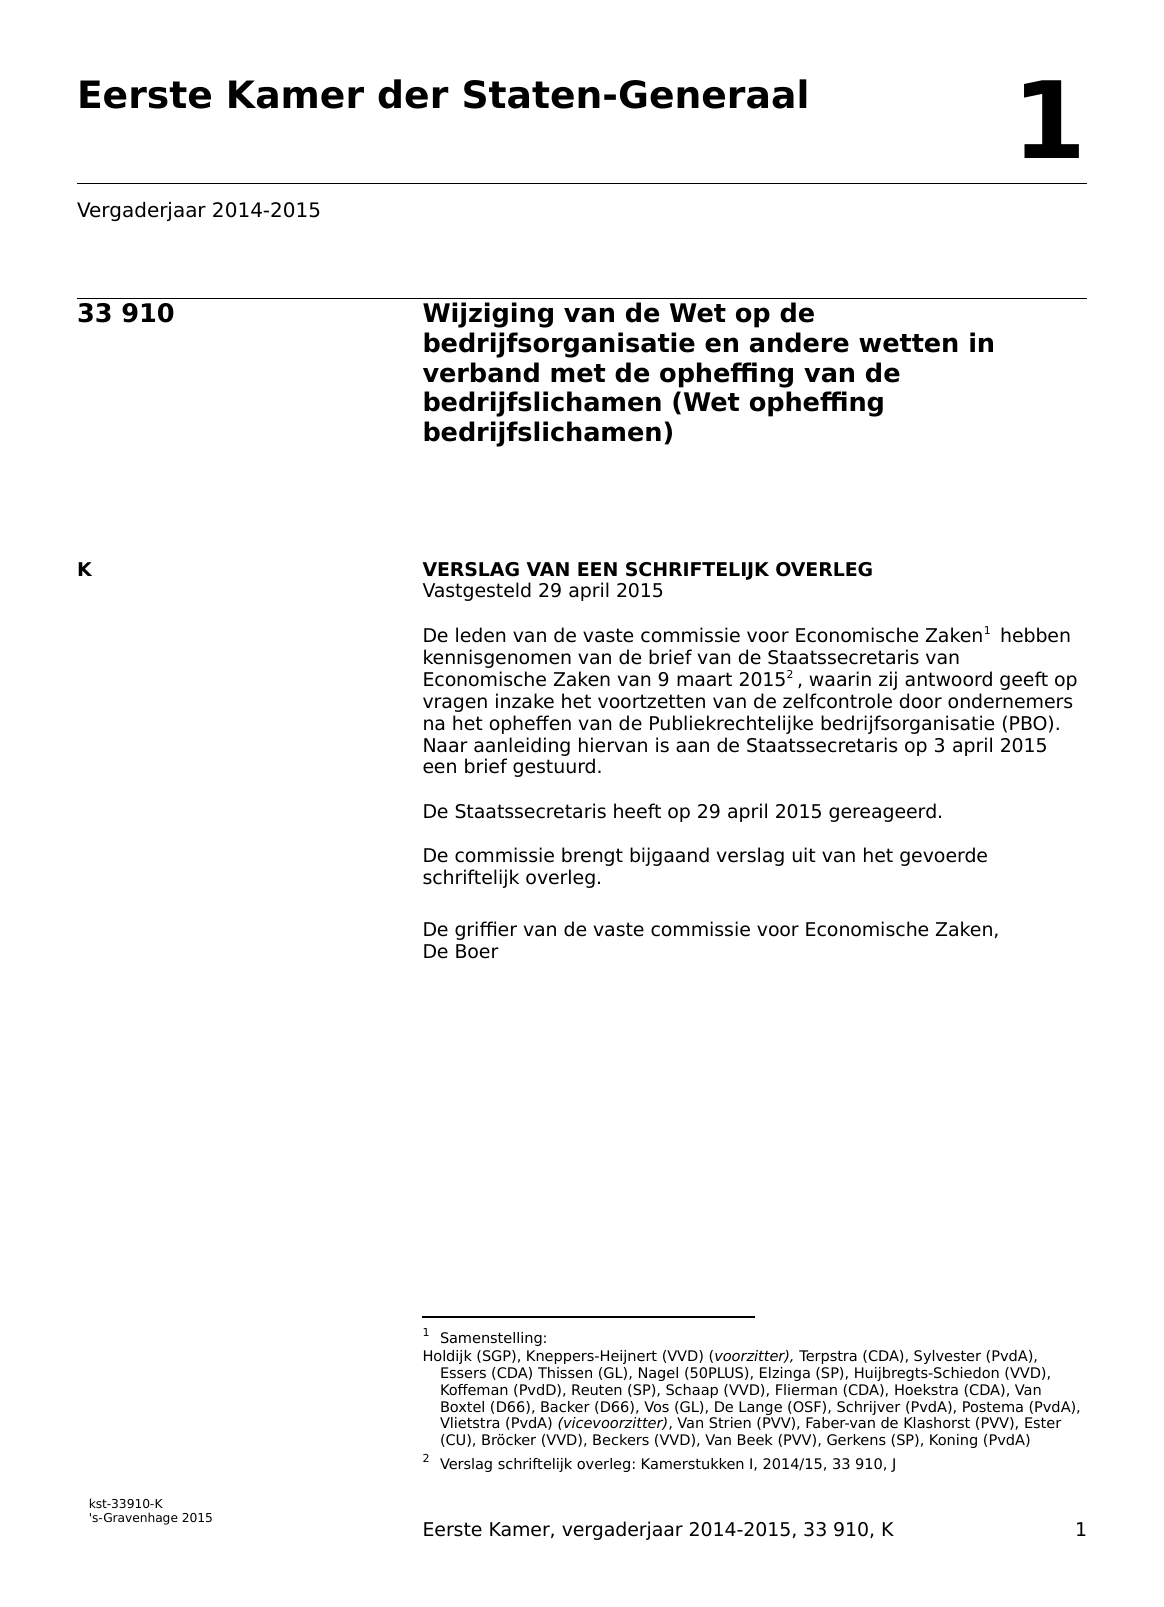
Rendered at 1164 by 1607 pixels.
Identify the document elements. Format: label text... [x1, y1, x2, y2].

text Samenstelling: [422, 1326, 1087, 1348]
text De leden van de vaste commissie voor Economische Zaken hebben kennisgenomen van de brief van de Staatssecretaris van Economische Zaken van 9 maart 2015, waarin zij antwoord geeft op vragen inzake het voortzetten van de zelfcontrole door ondernemers na het opheffen van de Publiekrechtelijke bedrijfsorganisatie (PBO). Naar aanleiding hiervan is aan de Staatssecretaris op 3 april 2015 een brief gestuurd. [422, 624, 1087, 778]
text Holdijk (SGP), Kneppers-Heijnert (VVD) (voorzitter), Terpstra (CDA), Sylvester (PvdA), Essers (CDA) Thissen (GL), Nagel (50PLUS), Elzinga (SP), Huijbregts-Schiedon (VVD), Koffeman (PvdD), Reuten (SP), Schaap (VVD), Flierman (CDA), Hoekstra (CDA), Van Boxtel (D66), Backer (D66), Vos (GL), De Lange (OSF), Schrijver (PvdA), Postema (PvdA), Vlietstra (PvdA) (vicevoorzitter), Van Strien (PVV), Faber-van de Klashorst (PVV), Ester (CU), Bröcker (VVD), Beckers (VVD), Van Beek (PVV), Gerkens (SP), Koning (PvdA) [422, 1348, 1087, 1449]
text De griffier van de vaste commissie voor Economische Zaken, De Boer [422, 919, 1087, 963]
table_header 1 [886, 59, 1087, 183]
text Verslag schriftelijk overleg: Kamerstukken I, 2014/15, 33 910, J [422, 1452, 1087, 1474]
table_header Eerste Kamer der Staten-Generaal [77, 59, 886, 183]
text kst-33910-K [88, 1497, 323, 1511]
subtitle K VERSLAG VAN EEN SCHRIFTELIJK OVERLEG [77, 558, 1087, 580]
subtitle 33 910 Wijziging van de Wet op de bedrijfsorganisatie en andere wetten in verband met de opheffing van de bedrijfslichamen (Wet opheffing bedrijfslichamen) [77, 299, 1087, 447]
text De commissie brengt bijgaand verslag uit van het gevoerde schriftelijk overleg. [422, 845, 1087, 889]
text Vastgesteld 29 april 2015 [422, 580, 1087, 602]
text De Staatssecretaris heeft op 29 april 2015 gereageerd. [422, 801, 1087, 823]
text 's-Gravenhage 2015 [88, 1511, 323, 1525]
table_cell Vergaderjaar 2014-2015 [77, 184, 1087, 298]
